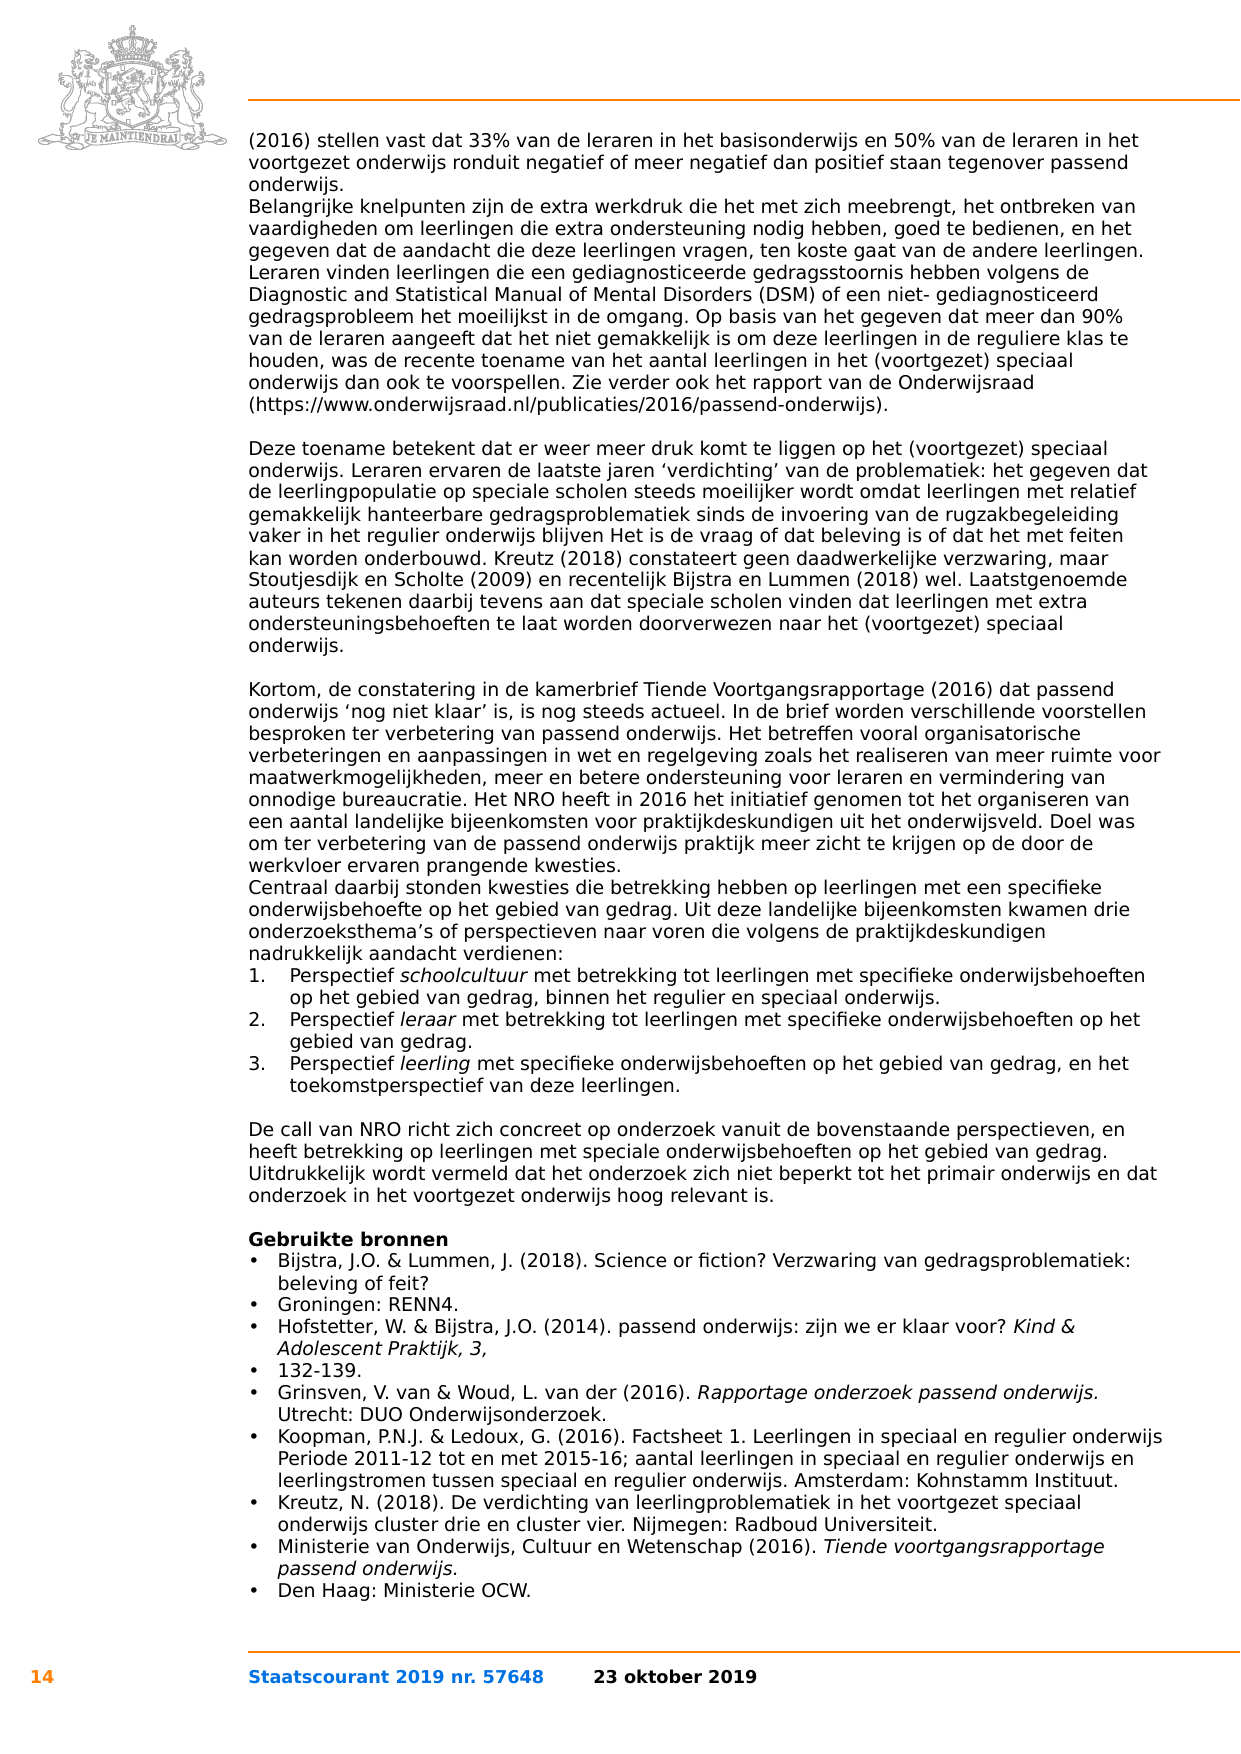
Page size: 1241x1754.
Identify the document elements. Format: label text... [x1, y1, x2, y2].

text Deze toename betekent dat er weer meer druk komt te liggen op het (voortgezet) speciaal onderwijs. Leraren ervaren de laatste jaren ‘verdichting’ van de problematiek: het gegeven dat de leerlingpopulatie op speciale scholen steeds moeilijker wordt omdat leerlingen met relatief gemakkelijk hanteerbare gedragsproblematiek sinds de invoering van de rugzakbegeleiding vaker in het regulier onderwijs blijven Het is de vraag of dat beleving is of dat het met feiten kan worden onderbouwd. Kreutz (2018) constateert geen daadwerkelijke verzwaring, maar Stoutjesdijk en Scholte (2009) en recentelijk Bijstra en Lummen (2018) wel. Laatstgenoemde auteurs tekenen daarbij tevens aan dat speciale scholen vinden dat leerlingen met extra ondersteuningsbehoeften te laat worden doorverwezen naar het (voortgezet) speciaal onderwijs. [248, 437, 1163, 657]
picture [38, 25, 227, 150]
text Centraal daarbij stonden kwesties die betrekking hebben op leerlingen met een specifieke onderwijsbehoefte op het gebied van gedrag. Uit deze landelijke bijeenkomsten kwamen drie onderzoeksthema’s of perspectieven naar voren die volgens de praktijkdeskundigen nadrukkelijk aandacht verdienen: [248, 877, 1163, 965]
text • 132-139. [248, 1360, 1163, 1382]
text • Koopman, P.N.J. & Ledoux, G. (2016). Factsheet 1. Leerlingen in speciaal en regulier onderwijs Periode 2011-12 tot en met 2015-16; aantal leerlingen in speciaal en regulier onderwijs en leerlingstromen tussen speciaal en regulier onderwijs. Amsterdam: Kohnstamm Instituut. [248, 1426, 1163, 1492]
text Kortom, de constatering in de kamerbrief Tiende Voortgangsrapportage (2016) dat passend onderwijs ‘nog niet klaar’ is, is nog steeds actueel. In de brief worden verschillende voorstellen besproken ter verbetering van passend onderwijs. Het betreffen vooral organisatorische verbeteringen en aanpassingen in wet en regelgeving zoals het realiseren van meer ruimte voor maatwerkmogelijkheden, meer en betere ondersteuning voor leraren en vermindering van onnodige bureaucratie. Het NRO heeft in 2016 het initiatief genomen tot het organiseren van een aantal landelijke bijeenkomsten voor praktijkdeskundigen uit het onderwijsveld. Doel was om ter verbetering van de passend onderwijs praktijk meer zicht te krijgen op de door de werkvloer ervaren prangende kwesties. [248, 679, 1163, 877]
text • Bijstra, J.O. & Lummen, J. (2018). Science or fiction? Verzwaring van gedragsproblematiek: beleving of feit? [248, 1250, 1163, 1294]
text • Groningen: RENN4. [248, 1294, 1163, 1316]
subtitle Gebruikte bronnen [248, 1228, 1163, 1250]
text 2. Perspectief leraar met betrekking tot leerlingen met specifieke onderwijsbehoeften op het gebied van gedrag. [248, 1009, 1163, 1053]
text • Grinsven, V. van & Woud, L. van der (2016). Rapportage onderzoek passend onderwijs. Utrecht: DUO Onderwijsonderzoek. [248, 1382, 1163, 1426]
text • Kreutz, N. (2018). De verdichting van leerlingproblematiek in het voortgezet speciaal onderwijs cluster drie en cluster vier. Nijmegen: Radboud Universiteit. [248, 1492, 1163, 1536]
text De call van NRO richt zich concreet op onderzoek vanuit de bovenstaande perspectieven, en heeft betrekking op leerlingen met speciale onderwijsbehoeften op het gebied van gedrag. Uitdrukkelijk wordt vermeld dat het onderzoek zich niet beperkt tot het primair onderwijs en dat onderzoek in het voortgezet onderwijs hoog relevant is. [248, 1119, 1163, 1207]
text • Hofstetter, W. & Bijstra, J.O. (2014). passend onderwijs: zijn we er klaar voor? Kind & Adolescent Praktijk, 3, [248, 1316, 1163, 1360]
text 1. Perspectief schoolcultuur met betrekking tot leerlingen met specifieke onderwijsbehoeften op het gebied van gedrag, binnen het regulier en speciaal onderwijs. [248, 965, 1163, 1009]
text • Den Haag: Ministerie OCW. [248, 1580, 1163, 1602]
text (2016) stellen vast dat 33% van de leraren in het basisonderwijs en 50% van de leraren in het voortgezet onderwijs ronduit negatief of meer negatief dan positief staan tegenover passend onderwijs. [248, 130, 1163, 196]
text Belangrijke knelpunten zijn de extra werkdruk die het met zich meebrengt, het ontbreken van vaardigheden om leerlingen die extra ondersteuning nodig hebben, goed te bedienen, en het gegeven dat de aandacht die deze leerlingen vragen, ten koste gaat van de andere leerlingen. Leraren vinden leerlingen die een gediagnosticeerde gedragsstoornis hebben volgens de Diagnostic and Statistical Manual of Mental Disorders (DSM) of een niet- gediagnosticeerd gedragsprobleem het moeilijkst in de omgang. Op basis van het gegeven dat meer dan 90% van de leraren aangeeft dat het niet gemakkelijk is om deze leerlingen in de reguliere klas te houden, was de recente toename van het aantal leerlingen in het (voortgezet) speciaal onderwijs dan ook te voorspellen. Zie verder ook het rapport van de Onderwijsraad (https://www.onderwijsraad.nl/publicaties/2016/passend-onderwijs). [248, 196, 1163, 416]
text 3. Perspectief leerling met specifieke onderwijsbehoeften op het gebied van gedrag, en het toekomstperspectief van deze leerlingen. [248, 1053, 1163, 1097]
text • Ministerie van Onderwijs, Cultuur en Wetenschap (2016). Tiende voortgangsrapportage passend onderwijs. [248, 1536, 1163, 1580]
